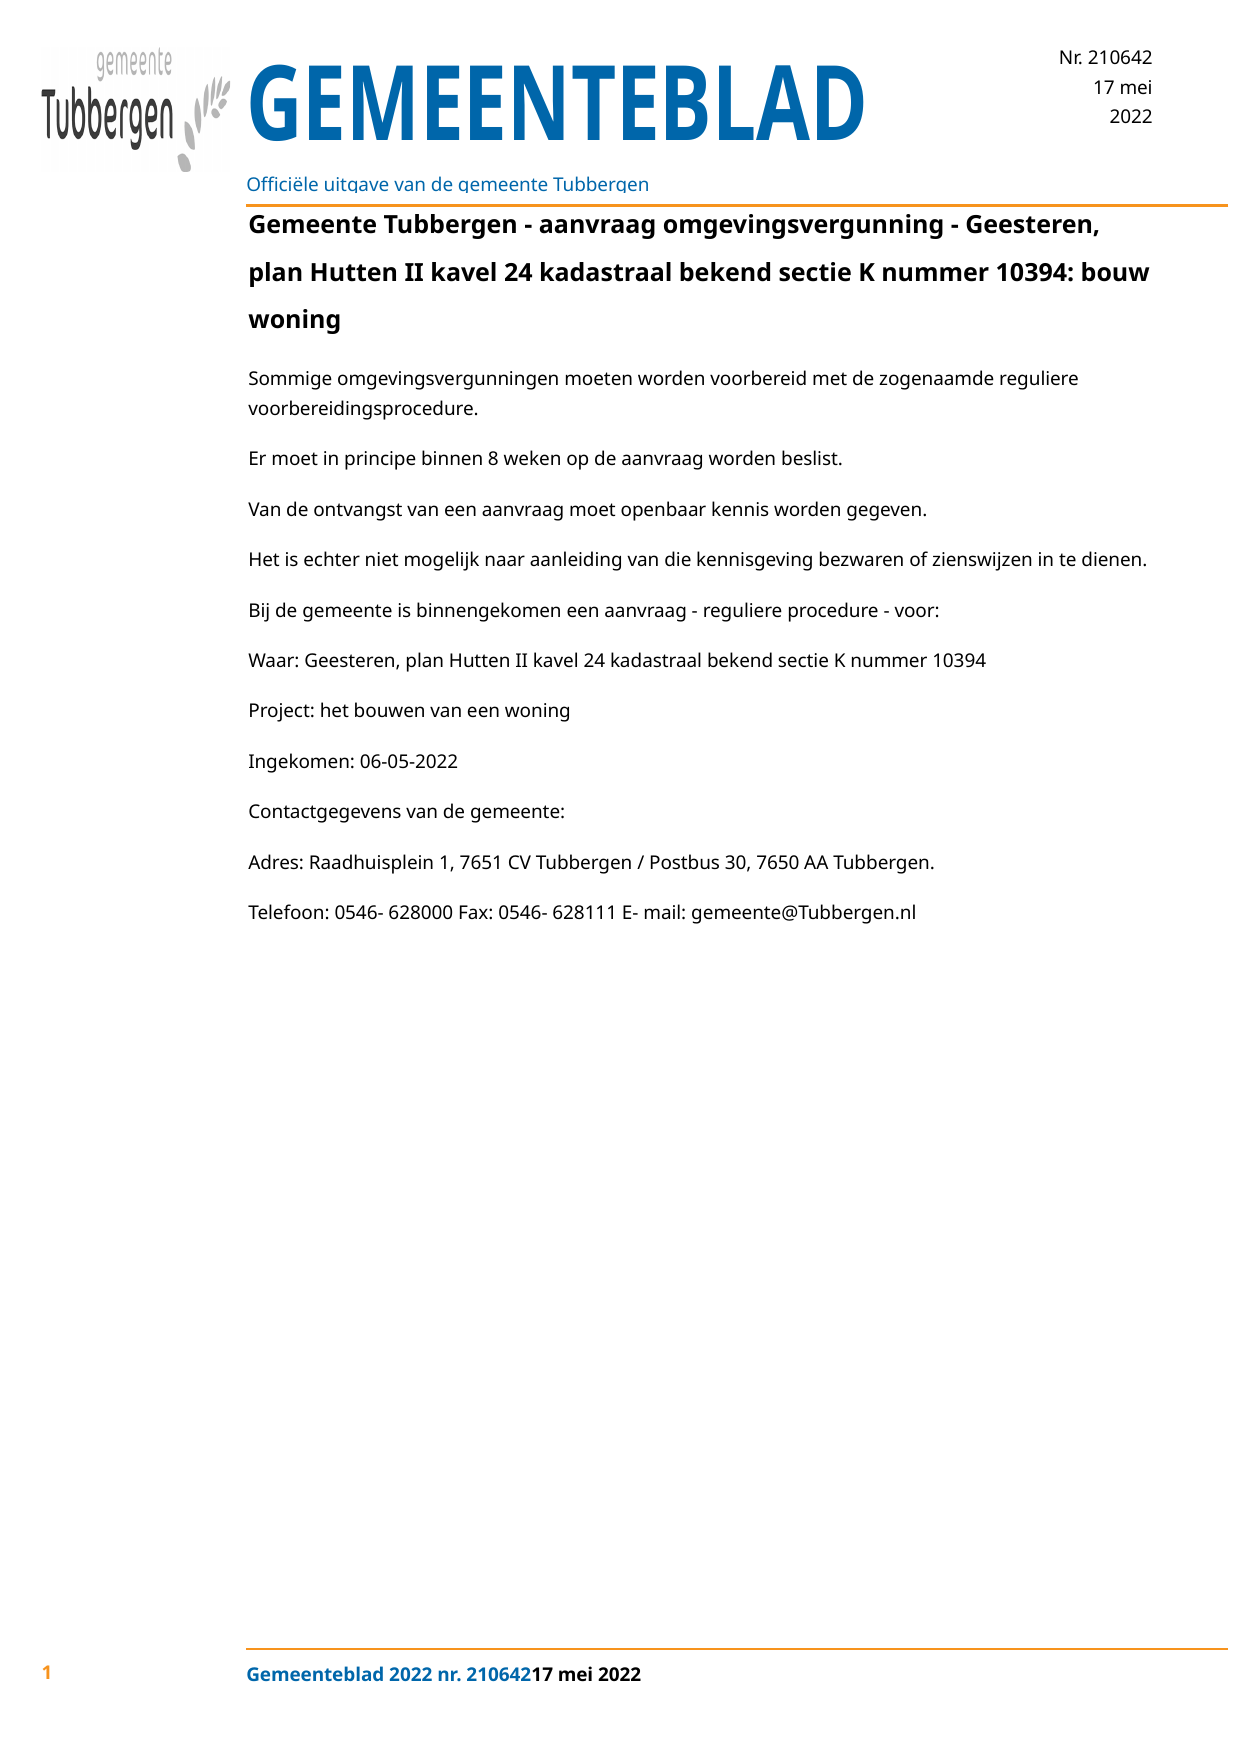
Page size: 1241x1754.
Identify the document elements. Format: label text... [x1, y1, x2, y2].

text Contactgegevens van de gemeente: [248, 798, 1152, 824]
text Gemeente Tubbergen - aanvraag omgevingsvergunning - Geesteren, plan Hutten II kavel 24 kadastraal bekend sectie K nummer 10394: bouw woning [248, 207, 1152, 336]
picture [41, 47, 231, 172]
text Telefoon: 0546- 628000 Fax: 0546- 628111 E- mail: gemeente@Tubbergen.nl [248, 899, 1152, 925]
text Bij de gemeente is binnengekomen een aanvraag - reguliere procedure - voor: [248, 597, 1152, 622]
text Ingekomen: 06-05-2022 [248, 748, 1152, 774]
text Adres: Raadhuisplein 1, 7651 CV Tubbergen / Postbus 30, 7650 AA Tubbergen. [248, 849, 1152, 874]
text Van de ontvangst van een aanvraag moet openbaar kennis worden gegeven. [248, 496, 1152, 522]
text Sommige omgevingsvergunningen moeten worden voorbereid met de zogenaamde reguliere voorbereidingsprocedure. [248, 366, 1152, 421]
text Er moet in principe binnen 8 weken op de aanvraag worden beslist. [248, 446, 1152, 471]
text Project: het bouwen van een woning [248, 698, 1152, 723]
text Waar: Geesteren, plan Hutten II kavel 24 kadastraal bekend sectie K nummer 10394 [248, 647, 1152, 673]
text Het is echter niet mogelijk naar aanleiding van die kennisgeving bezwaren of zienswijzen in te dienen. [248, 546, 1152, 572]
